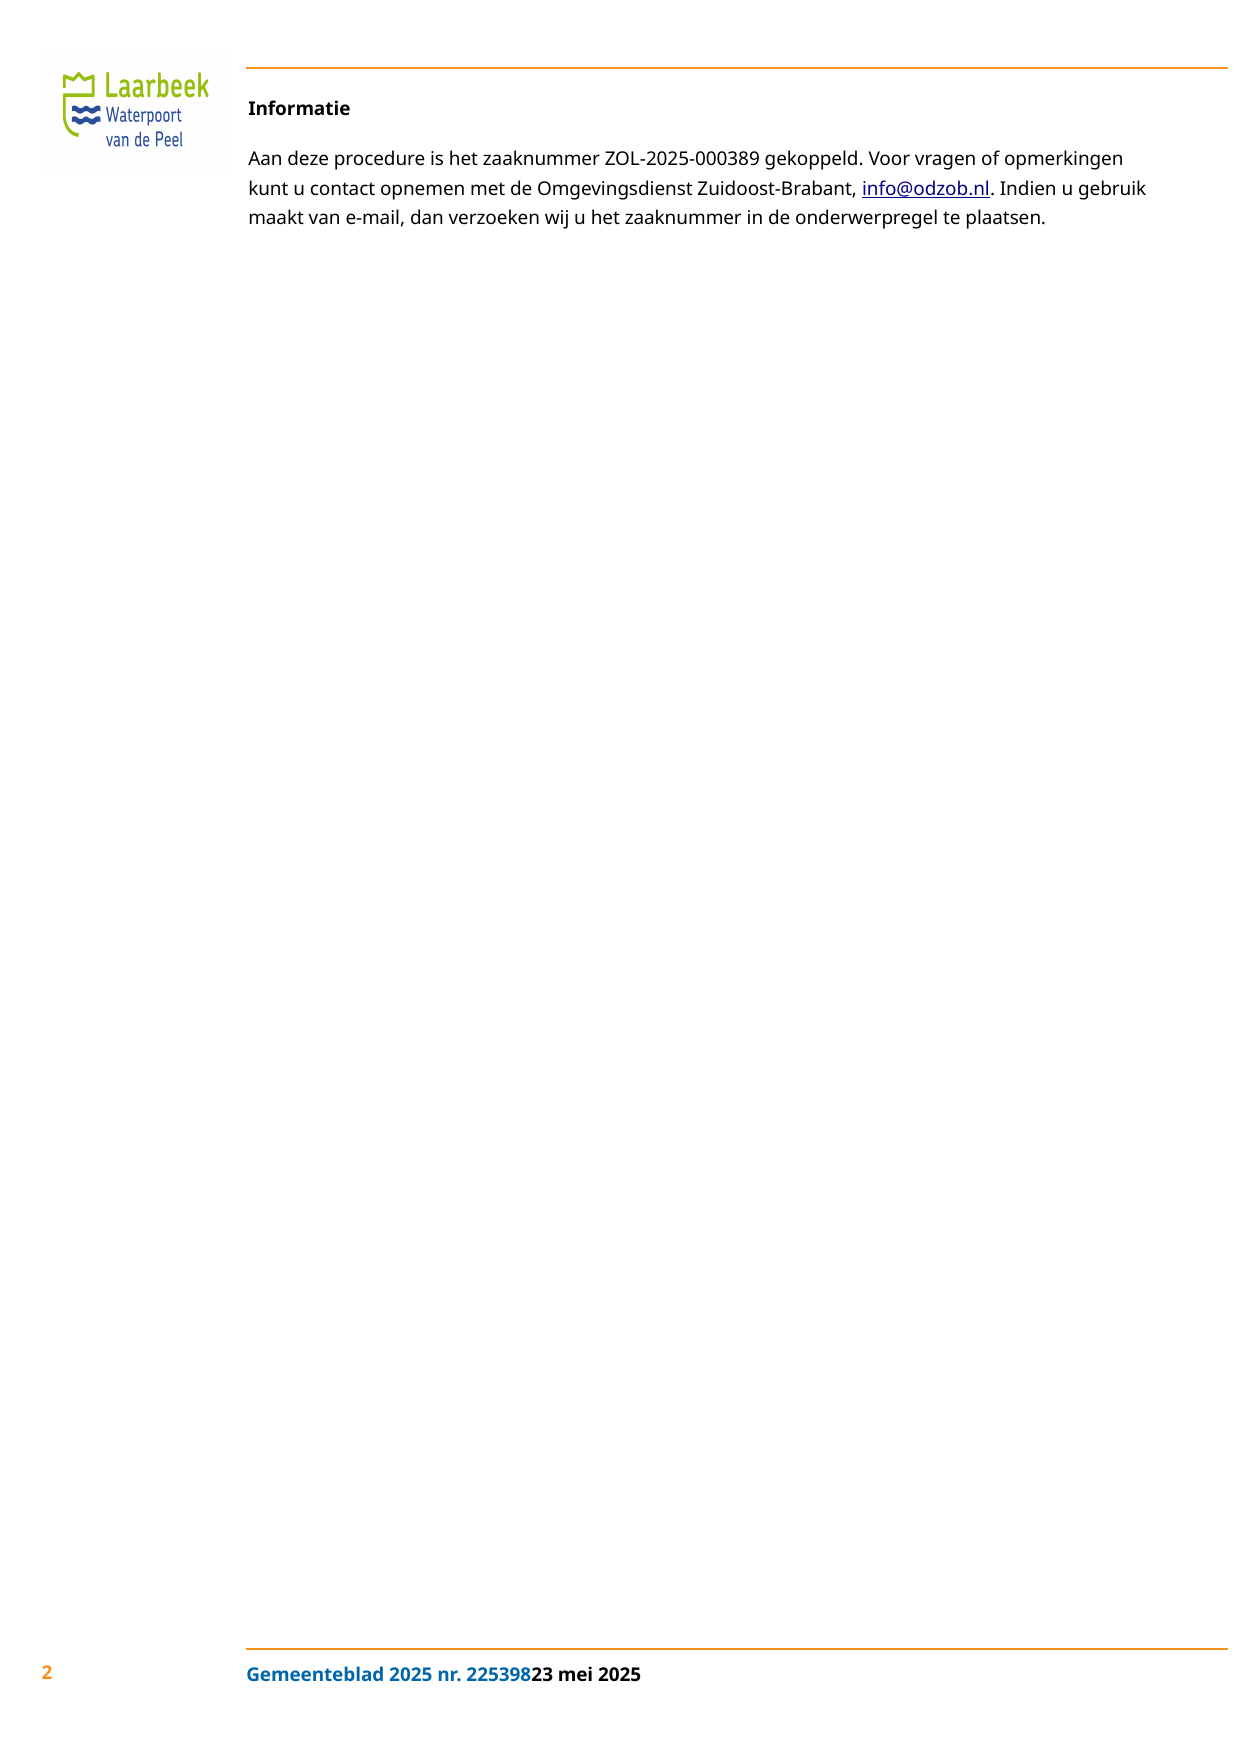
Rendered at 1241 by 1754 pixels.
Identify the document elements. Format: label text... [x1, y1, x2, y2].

text Aan deze procedure is het zaaknummer ZOL-2025-000389 gekoppeld. Voor vragen of opmerkingen kunt u contact opnemen met de Omgevingsdienst Zuidoost-Brabant, info@odzob.nl. Indien u gebruik maakt van e-mail, dan verzoeken wij u het zaaknummer in de onderwerpregel te plaatsen. [248, 145, 1152, 230]
picture [41, 47, 231, 172]
text Informatie [248, 95, 1152, 121]
